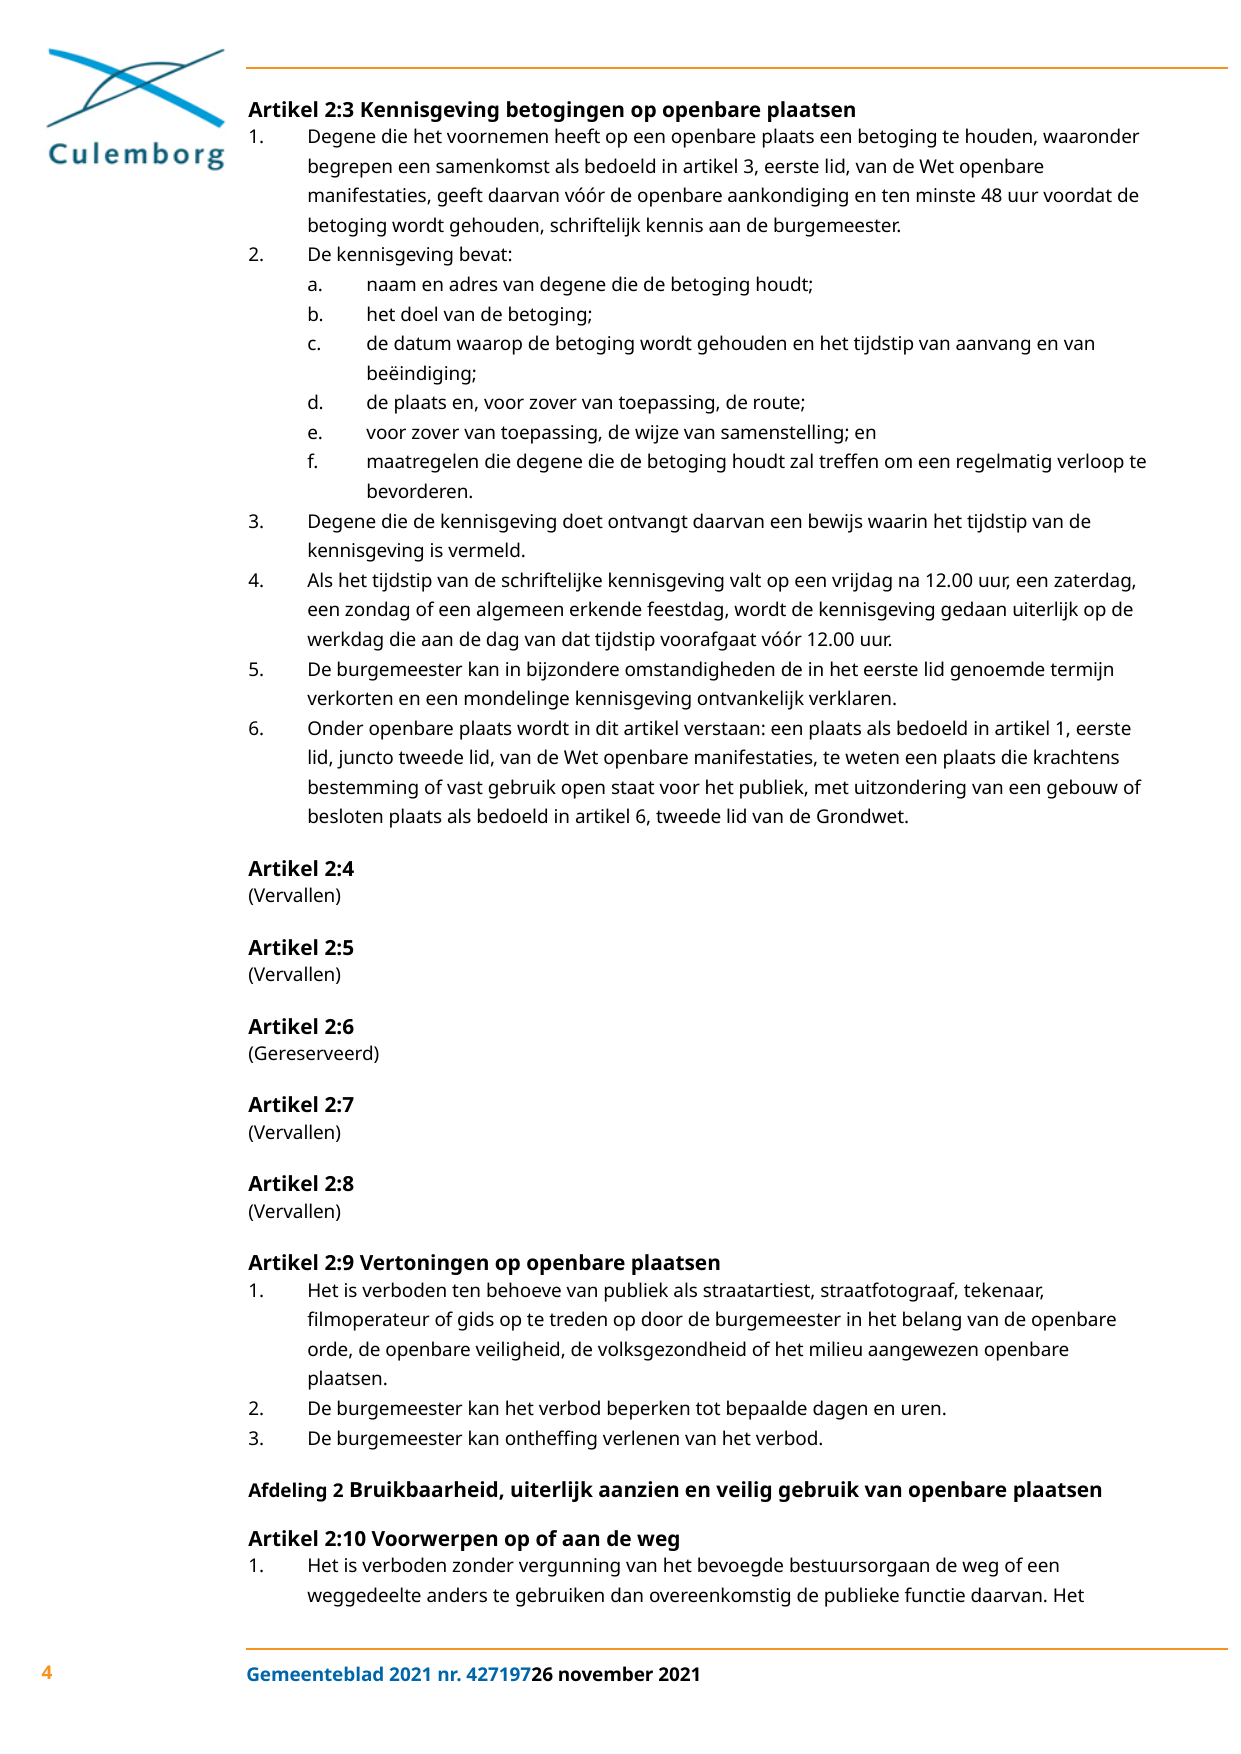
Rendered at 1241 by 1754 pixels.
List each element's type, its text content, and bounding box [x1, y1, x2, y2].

text Artikel 2:10 Voorwerpen op of aan de weg [248, 1524, 1152, 1553]
text (Vervallen) [248, 1119, 1152, 1145]
text Artikel 2:3 Kennisgeving betogingen op openbare plaatsen [248, 95, 1152, 123]
list Onder openbare plaats wordt in dit artikel verstaan: een plaats als bedoeld in artikel 1, eerste lid, juncto tweede lid, van de Wet openbare manifestaties, te weten een plaats die krachtens bestemming of vast gebruik open staat voor het publiek, met uitzondering van een gebouw of besloten plaats als bedoeld in artikel 6, tweede lid van de Grondwet. [248, 715, 1152, 829]
list maatregelen die degene die de betoging houdt zal treffen om een regelmatig verloop te bevorderen. [307, 449, 1152, 504]
text Artikel 2:8 [248, 1169, 1152, 1198]
text Afdeling 2 Bruikbaarheid, uiterlijk aanzien en veilig gebruik van openbare plaatsen [248, 1475, 1152, 1503]
list naam en adres van degene die de betoging houdt; [307, 271, 1152, 297]
list de plaats en, voor zover van toepassing, de route; [307, 389, 1152, 415]
list De burgemeester kan in bijzondere omstandigheden de in het eerste lid genoemde termijn verkorten en een mondelinge kennisgeving ontvankelijk verklaren. [248, 656, 1152, 711]
list de datum waarop de betoging wordt gehouden en het tijdstip van aanvang en van beëindiging; [307, 330, 1152, 386]
list Het is verboden ten behoeve van publiek als straatartiest, straatfotograaf, tekenaar, filmoperateur of gids op te treden op door de burgemeester in het belang van de openbare orde, de openbare veiligheid, de volksgezondheid of het milieu aangewezen openbare plaatsen. [248, 1277, 1152, 1391]
text Artikel 2:4 [248, 854, 1152, 882]
list Degene die de kennisgeving doet ontvangt daarvan een bewijs waarin het tijdstip van de kennisgeving is vermeld. [248, 508, 1152, 563]
list voor zover van toepassing, de wijze van samenstelling; en [307, 419, 1152, 445]
text (Gereserveerd) [248, 1040, 1152, 1066]
list Degene die het voornemen heeft op een openbare plaats een betoging te houden, waaronder begrepen een samenkomst als bedoeld in artikel 3, eerste lid, van de Wet openbare manifestaties, geeft daarvan vóór de openbare aankondiging en ten minste 48 uur voordat de betoging wordt gehouden, schriftelijk kennis aan de burgemeester. [248, 123, 1152, 238]
picture [41, 47, 231, 172]
list Het is verboden zonder vergunning van het bevoegde bestuursorgaan de weg of een weggedeelte anders te gebruiken dan overeenkomstig de publieke functie daarvan. Het [248, 1553, 1152, 1608]
text Artikel 2:5 [248, 933, 1152, 961]
list De burgemeester kan ontheffing verlenen van het verbod. [248, 1425, 1152, 1450]
text (Vervallen) [248, 1198, 1152, 1224]
text (Vervallen) [248, 882, 1152, 908]
text Artikel 2:6 [248, 1012, 1152, 1040]
list De kennisgeving bevat: [248, 242, 1152, 267]
list het doel van de betoging; [307, 301, 1152, 326]
list De burgemeester kan het verbod beperken tot bepaalde dagen en uren. [248, 1395, 1152, 1421]
text Artikel 2:7 [248, 1091, 1152, 1119]
text (Vervallen) [248, 961, 1152, 987]
list Als het tijdstip van de schriftelijke kennisgeving valt op een vrijdag na 12.00 uur, een zaterdag, een zondag of een algemeen erkende feestdag, wordt de kennisgeving gedaan uiterlijk op de werkdag die aan de dag van dat tijdstip voorafgaat vóór 12.00 uur. [248, 567, 1152, 652]
text Artikel 2:9 Vertoningen op openbare plaatsen [248, 1248, 1152, 1277]
